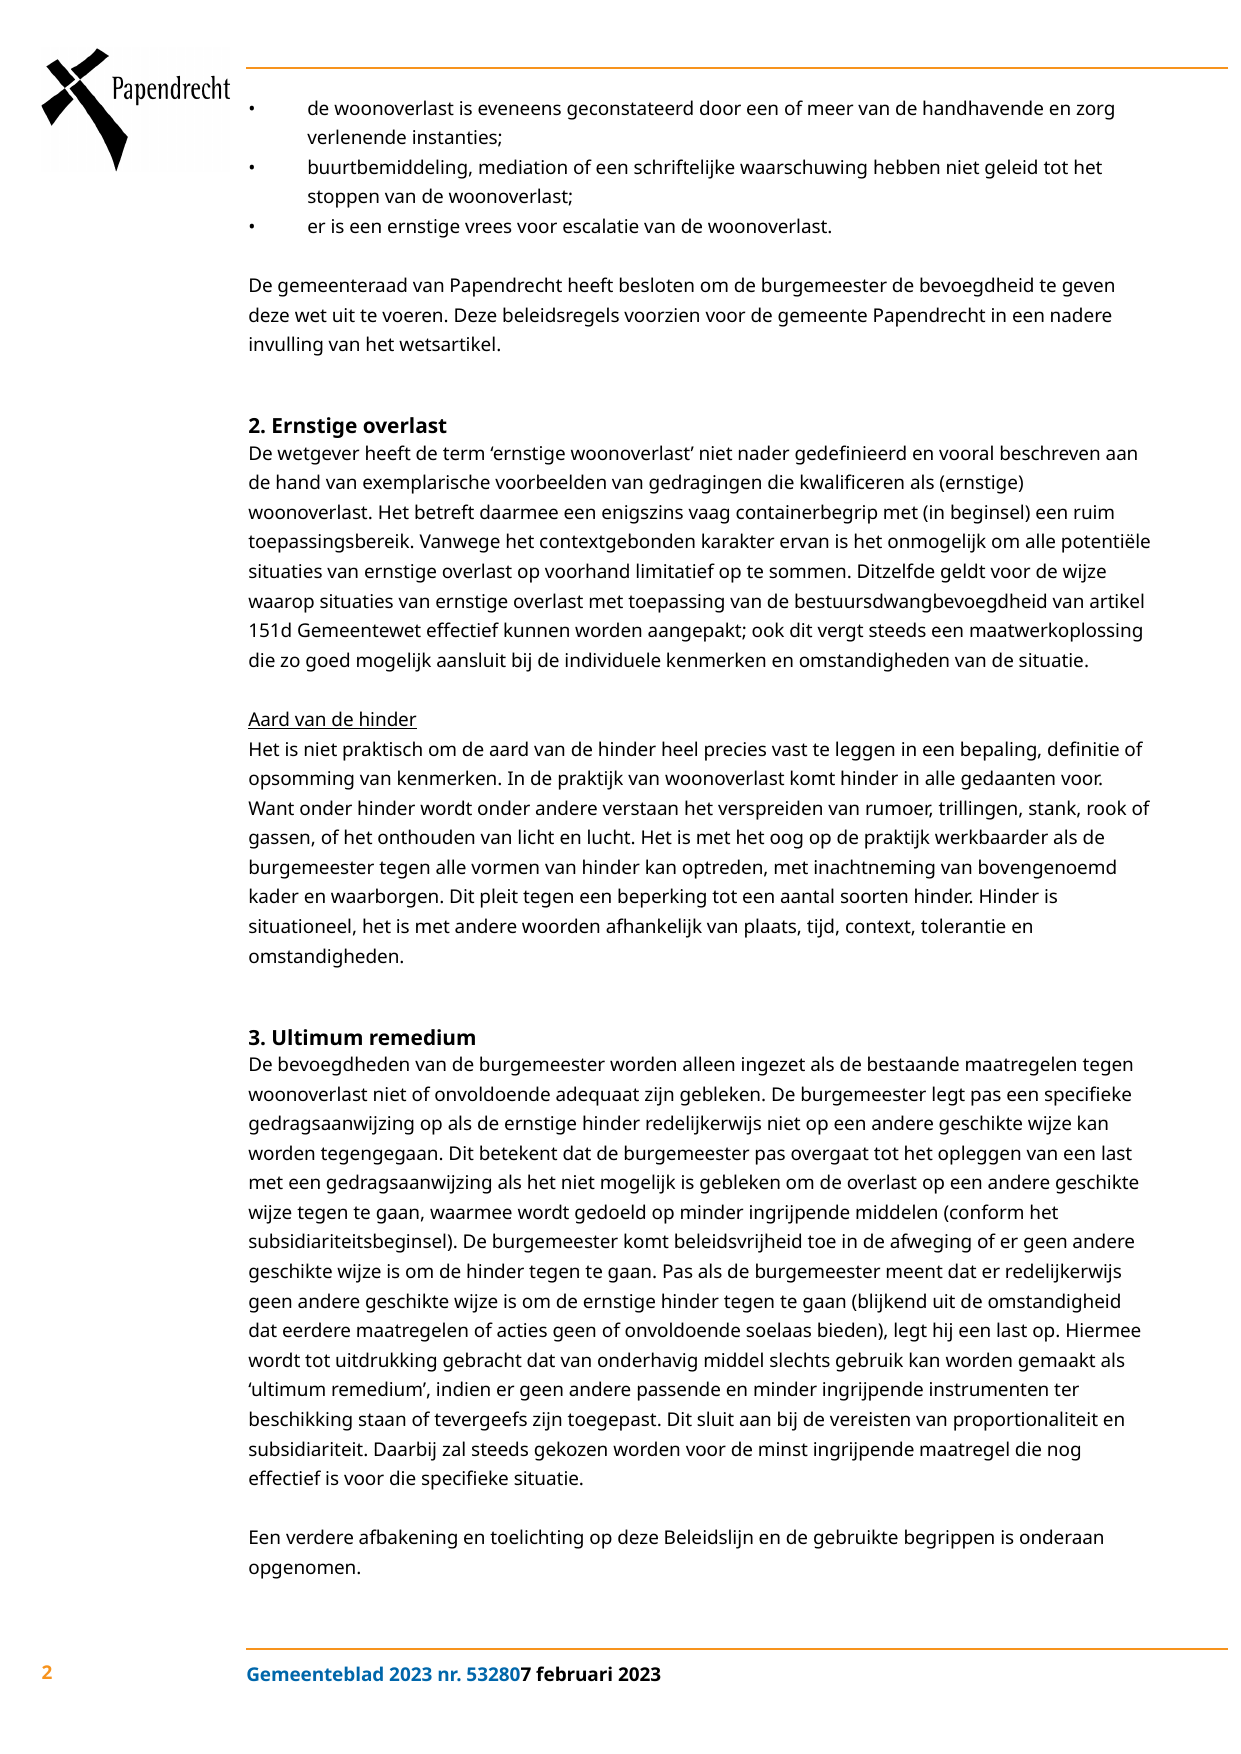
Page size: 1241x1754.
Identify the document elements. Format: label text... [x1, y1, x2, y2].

text Het is niet praktisch om de aard van de hinder heel precies vast te leggen in een bepaling, definitie of opsomming van kenmerken. In de praktijk van woonoverlast komt hinder in alle gedaanten voor. Want onder hinder wordt onder andere verstaan het verspreiden van rumoer, trillingen, stank, rook of gassen, of het onthouden van licht en lucht. Het is met het oog op de praktijk werkbaarder als de burgemeester tegen alle vormen van hinder kan optreden, met inachtneming van bovengenoemd kader en waarborgen. Dit pleit tegen een beperking tot een aantal soorten hinder. Hinder is situationeel, het is met andere woorden afhankelijk van plaats, tijd, context, tolerantie en omstandigheden. [248, 736, 1152, 968]
list buurtbemiddeling, mediation of een schriftelijke waarschuwing hebben niet geleid tot het stoppen van de woonoverlast; [248, 154, 1152, 209]
text 2. Ernstige overlast [248, 411, 1152, 440]
text De gemeenteraad van Papendrecht heeft besloten om de burgemeester de bevoegdheid te geven deze wet uit te voeren. Deze beleidsregels voorzien voor de gemeente Papendrecht in een nadere invulling van het wetsartikel. [248, 272, 1152, 357]
picture [41, 47, 231, 172]
text 3. Ultimum remedium [248, 1023, 1152, 1051]
text De bevoegdheden van de burgemeester worden alleen ingezet als de bestaande maatregelen tegen woonoverlast niet of onvoldoende adequaat zijn gebleken. De burgemeester legt pas een specifieke gedragsaanwijzing op als de ernstige hinder redelijkerwijs niet op een andere geschikte wijze kan worden tegengegaan. Dit betekent dat de burgemeester pas overgaat tot het opleggen van een last met een gedragsaanwijzing als het niet mogelijk is gebleken om de overlast op een andere geschikte wijze tegen te gaan, waarmee wordt gedoeld op minder ingrijpende middelen (conform het subsidiariteitsbeginsel). De burgemeester komt beleidsvrijheid toe in de afweging of er geen andere geschikte wijze is om de hinder tegen te gaan. Pas als de burgemeester meent dat er redelijkerwijs geen andere geschikte wijze is om de ernstige hinder tegen te gaan (blijkend uit de omstandigheid dat eerdere maatregelen of acties geen of onvoldoende soelaas bieden), legt hij een last op. Hiermee wordt tot uitdrukking gebracht dat van onderhavig middel slechts gebruik kan worden gemaakt als ‘ultimum remedium’, indien er geen andere passende en minder ingrijpende instrumenten ter beschikking staan of tevergeefs zijn toegepast. Dit sluit aan bij de vereisten van proportionaliteit en subsidiariteit. Daarbij zal steeds gekozen worden voor de minst ingrijpende maatregel die nog effectief is voor die specifieke situatie. [248, 1051, 1152, 1491]
text Aard van de hinder [248, 706, 1152, 732]
list er is een ernstige vrees voor escalatie van de woonoverlast. [248, 213, 1152, 239]
text Een verdere afbakening en toelichting op deze Beleidslijn en de gebruikte begrippen is onderaan opgenomen. [248, 1524, 1152, 1580]
list de woonoverlast is eveneens geconstateerd door een of meer van de handhavende en zorg verlenende instanties; [248, 95, 1152, 150]
text De wetgever heeft de term ‘ernstige woonoverlast’ niet nader gedefinieerd en vooral beschreven aan de hand van exemplarische voorbeelden van gedragingen die kwalificeren als (ernstige) woonoverlast. Het betreft daarmee een enigszins vaag containerbegrip met (in beginsel) een ruim toepassingsbereik. Vanwege het contextgebonden karakter ervan is het onmogelijk om alle potentiële situaties van ernstige overlast op voorhand limitatief op te sommen. Ditzelfde geldt voor de wijze waarop situaties van ernstige overlast met toepassing van de bestuursdwangbevoegdheid van artikel 151d Gemeentewet effectief kunnen worden aangepakt; ook dit vergt steeds een maatwerkoplossing die zo goed mogelijk aansluit bij de individuele kenmerken en omstandigheden van de situatie. [248, 440, 1152, 673]
